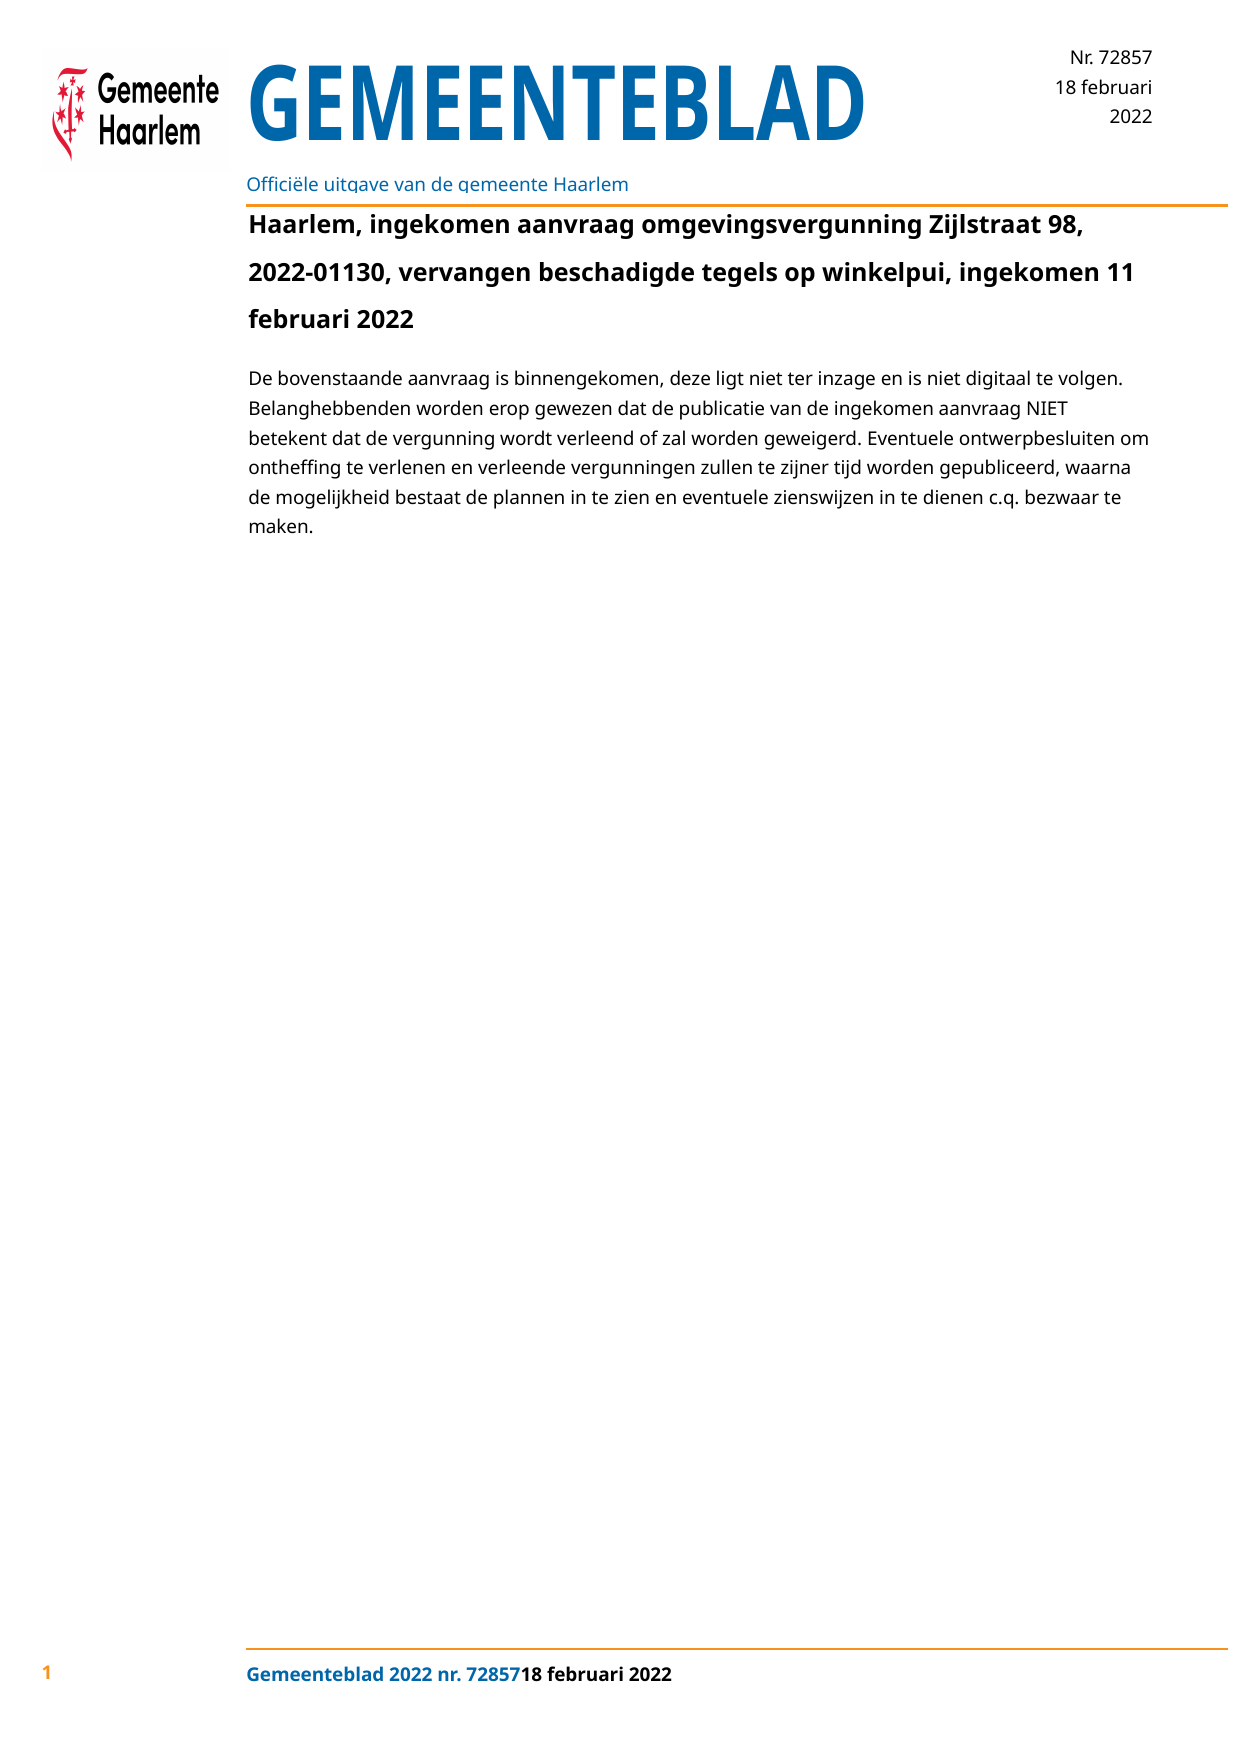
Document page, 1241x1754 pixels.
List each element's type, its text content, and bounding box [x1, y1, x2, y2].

picture [41, 47, 231, 172]
text De bovenstaande aanvraag is binnengekomen, deze ligt niet ter inzage en is niet digitaal te volgen. Belanghebbenden worden erop gewezen dat de publicatie van de ingekomen aanvraag NIET betekent dat de vergunning wordt verleend of zal worden geweigerd. Eventuele ontwerpbesluiten om ontheffing te verlenen en verleende vergunningen zullen te zijner tijd worden gepubliceerd, waarna de mogelijkheid bestaat de plannen in te zien en eventuele zienswijzen in te dienen c.q. bezwaar te maken. [248, 366, 1152, 539]
text Haarlem, ingekomen aanvraag omgevingsvergunning Zijlstraat 98, 2022-01130, vervangen beschadigde tegels op winkelpui, ingekomen 11 februari 2022 [248, 207, 1152, 336]
